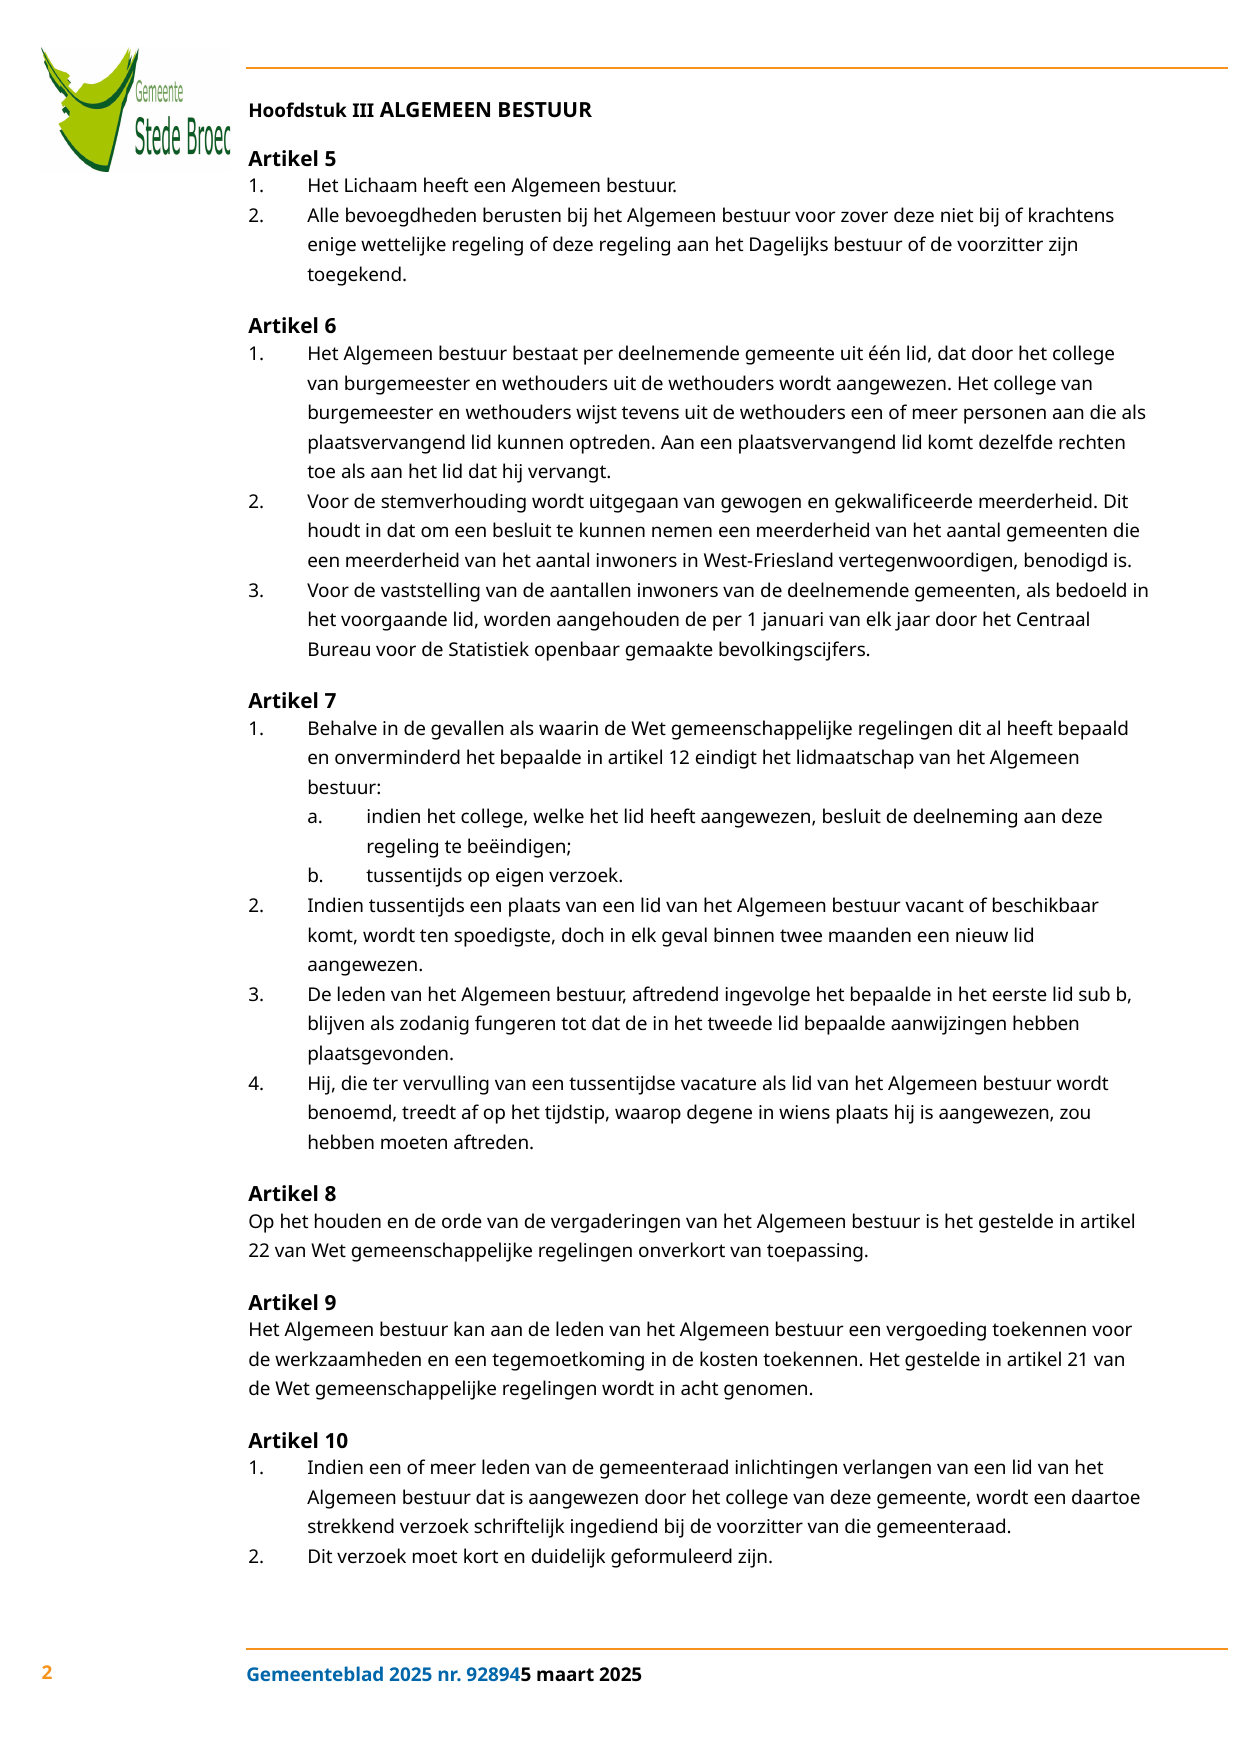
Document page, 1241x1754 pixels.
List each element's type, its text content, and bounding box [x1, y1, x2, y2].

list De leden van het Algemeen bestuur, aftredend ingevolge het bepaalde in het eerste lid sub b, blijven als zodanig fungeren tot dat de in het tweede lid bepaalde aanwijzingen hebben plaatsgevonden. [248, 981, 1152, 1066]
list Voor de vaststelling van de aantallen inwoners van de deelnemende gemeenten, als bedoeld in het voorgaande lid, worden aangehouden de per 1 januari van elk jaar door het Centraal Bureau voor de Statistiek openbaar gemaakte bevolkingscijfers. [248, 577, 1152, 662]
text Hoofdstuk III ALGEMEEN BESTUUR [248, 95, 1152, 123]
list Dit verzoek moet kort en duidelijk geformuleerd zijn. [248, 1543, 1152, 1569]
text Op het houden en de orde van de vergaderingen van het Algemeen bestuur is het gestelde in artikel 22 van Wet gemeenschappelijke regelingen onverkort van toepassing. [248, 1208, 1152, 1263]
text Artikel 8 [248, 1179, 1152, 1208]
text Het Algemeen bestuur kan aan de leden van het Algemeen bestuur een vergoeding toekennen voor de werkzaamheden en een tegemoetkoming in de kosten toekennen. Het gestelde in artikel 21 van de Wet gemeenschappelijke regelingen wordt in acht genomen. [248, 1316, 1152, 1401]
text Artikel 7 [248, 686, 1152, 715]
list Hij, die ter vervulling van een tussentijdse vacature als lid van het Algemeen bestuur wordt benoemd, treedt af op het tijdstip, waarop degene in wiens plaats hij is aangewezen, zou hebben moeten aftreden. [248, 1070, 1152, 1155]
list indien het college, welke het lid heeft aangewezen, besluit de deelneming aan deze regeling te beëindigen; [307, 803, 1152, 859]
picture [41, 47, 231, 172]
list Voor de stemverhouding wordt uitgegaan van gewogen en gekwalificeerde meerderheid. Dit houdt in dat om een besluit te kunnen nemen een meerderheid van het aantal gemeenten die een meerderheid van het aantal inwoners in West-Friesland vertegenwoordigen, benodigd is. [248, 488, 1152, 573]
list Alle bevoegdheden berusten bij het Algemeen bestuur voor zover deze niet bij of krachtens enige wettelijke regeling of deze regeling aan het Dagelijks bestuur of de voorzitter zijn toegekend. [248, 202, 1152, 287]
list tussentijds op eigen verzoek. [307, 863, 1152, 888]
text Artikel 10 [248, 1426, 1152, 1454]
list Indien een of meer leden van de gemeenteraad inlichtingen verlangen van een lid van het Algemeen bestuur dat is aangewezen door het college van deze gemeente, wordt een daartoe strekkend verzoek schriftelijk ingediend bij de voorzitter van die gemeenteraad. [248, 1454, 1152, 1539]
list Behalve in de gevallen als waarin de Wet gemeenschappelijke regelingen dit al heeft bepaald en onverminderd het bepaalde in artikel 12 eindigt het lidmaatschap van het Algemeen bestuur: [248, 715, 1152, 800]
list Indien tussentijds een plaats van een lid van het Algemeen bestuur vacant of beschikbaar komt, wordt ten spoedigste, doch in elk geval binnen twee maanden een nieuw lid aangewezen. [248, 892, 1152, 977]
list Het Lichaam heeft een Algemeen bestuur. [248, 172, 1152, 198]
text Artikel 9 [248, 1288, 1152, 1316]
text Artikel 5 [248, 144, 1152, 172]
text Artikel 6 [248, 312, 1152, 340]
list Het Algemeen bestuur bestaat per deelnemende gemeente uit één lid, dat door het college van burgemeester en wethouders uit de wethouders wordt aangewezen. Het college van burgemeester en wethouders wijst tevens uit de wethouders een of meer personen aan die als plaatsvervangend lid kunnen optreden. Aan een plaatsvervangend lid komt dezelfde rechten toe als aan het lid dat hij vervangt. [248, 340, 1152, 484]
